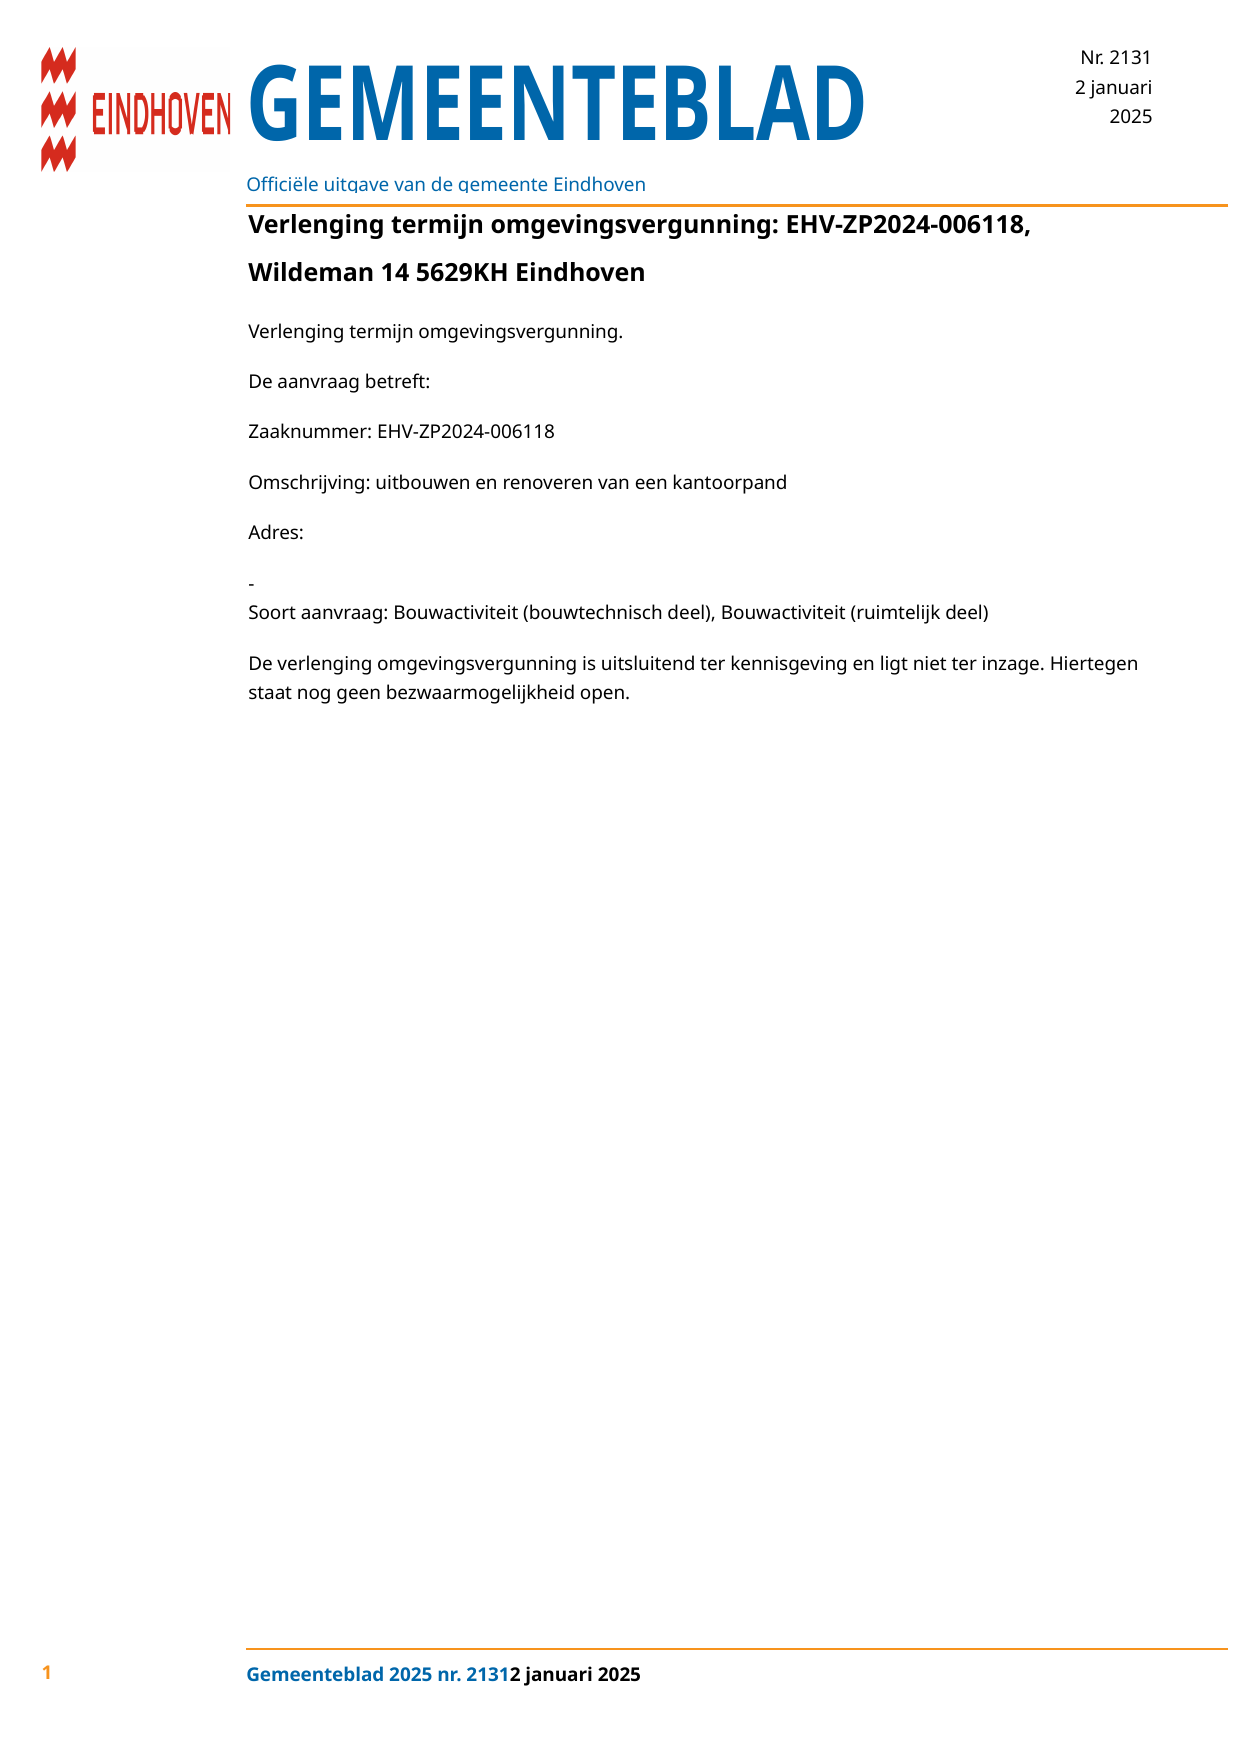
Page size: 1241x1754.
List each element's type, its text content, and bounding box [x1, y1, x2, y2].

text De aanvraag betreft: [248, 368, 1152, 394]
text De verlenging omgevingsvergunning is uitsluitend ter kennisgeving en ligt niet ter inzage. Hiertegen staat nog geen bezwaarmogelijkheid open. [248, 650, 1152, 705]
text Verlenging termijn omgevingsvergunning. [248, 318, 1152, 344]
text Soort aanvraag: Bouwactiviteit (bouwtechnisch deel), Bouwactiviteit (ruimtelijk deel) [248, 599, 1152, 625]
text Verlenging termijn omgevingsvergunning: EHV-ZP2024-006118, Wildeman 14 5629KH Eindhoven [248, 207, 1152, 288]
picture [41, 47, 231, 172]
text Zaaknummer: EHV-ZP2024-006118 [248, 419, 1152, 444]
text Adres: [248, 519, 1152, 545]
text Omschrijving: uitbouwen en renoveren van een kantoorpand [248, 469, 1152, 495]
